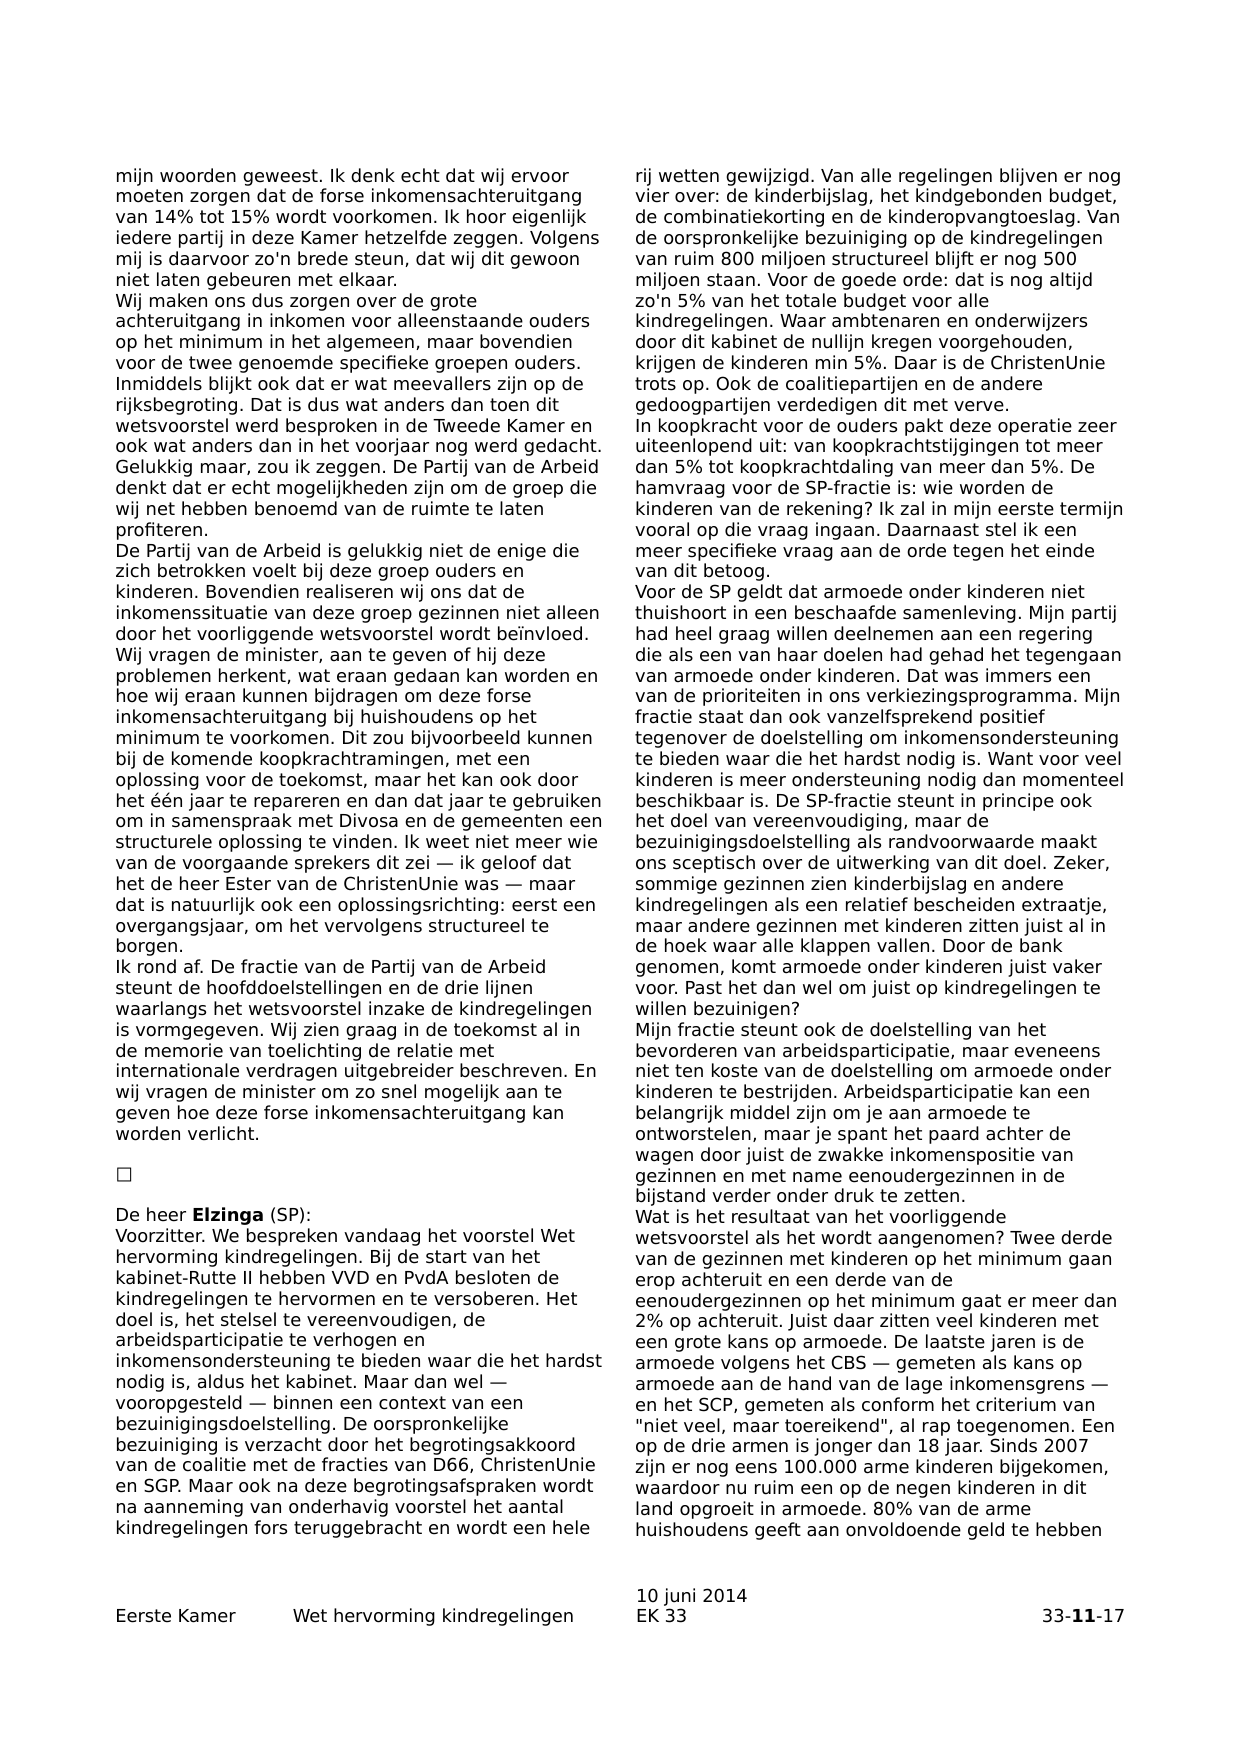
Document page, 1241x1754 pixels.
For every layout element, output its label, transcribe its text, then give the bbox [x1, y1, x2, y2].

text Wij maken ons dus zorgen over de grote achteruitgang in inkomen voor alleenstaande ouders op het minimum in het algemeen, maar bovendien voor de twee genoemde specifieke groepen ouders. [115, 290, 605, 374]
text mijn woorden geweest. Ik denk echt dat wij ervoor moeten zorgen dat de forse inkomensachteruitgang van 14% tot 15% wordt voorkomen. Ik hoor eigenlijk iedere partij in deze Kamer hetzelfde zeggen. Volgens mij is daarvoor zo'n brede steun, dat wij dit gewoon niet laten gebeuren met elkaar. [115, 165, 605, 290]
text Voor de SP geldt dat armoede onder kinderen niet thuishoort in een beschaafde samenleving. Mijn partij had heel graag willen deelnemen aan een regering die als een van haar doelen had gehad het tegengaan van armoede onder kinderen. Dat was immers een van de prioriteiten in ons verkiezingsprogramma. Mijn fractie staat dan ook vanzelfsprekend positief tegenover de doelstelling om inkomensondersteuning te bieden waar die het hardst nodig is. Want voor veel kinderen is meer ondersteuning nodig dan momenteel beschikbaar is. De SP-fractie steunt in principe ook het doel van vereenvoudiging, maar de bezuinigingsdoelstelling als randvoorwaarde maakt ons sceptisch over de uitwerking van dit doel. Zeker, sommige gezinnen zien kinderbijslag en andere kindregelingen als een relatief bescheiden extraatje, maar andere gezinnen met kinderen zitten juist al in de hoek waar alle klappen vallen. Door de bank genomen, komt armoede onder kinderen juist vaker voor. Past het dan wel om juist op kindregelingen te willen bezuinigen? [635, 582, 1125, 1019]
text De Partij van de Arbeid is gelukkig niet de enige die zich betrokken voelt bij deze groep ouders en kinderen. Bovendien realiseren wij ons dat de inkomenssituatie van deze groep gezinnen niet alleen door het voorliggende wetsvoorstel wordt beïnvloed. Wij vragen de minister, aan te geven of hij deze problemen herkent, wat eraan gedaan kan worden en hoe wij eraan kunnen bijdragen om deze forse inkomensachteruitgang bij huishoudens op het minimum te voorkomen. Dit zou bijvoorbeeld kunnen bij de komende koopkrachtramingen, met een oplossing voor de toekomst, maar het kan ook door het één jaar te repareren en dan dat jaar te gebruiken om in samenspraak met Divosa en de gemeenten een structurele oplossing te vinden. Ik weet niet meer wie van de voorgaande sprekers dit zei — ik geloof dat het de heer Ester van de ChristenUnie was — maar dat is natuurlijk ook een oplossingsrichting: eerst een overgangsjaar, om het vervolgens structureel te borgen. [115, 540, 605, 957]
text ⬜ [115, 1164, 605, 1185]
text De heer Elzinga (SP): [115, 1205, 605, 1226]
text Mijn fractie steunt ook de doelstelling van het bevorderen van arbeidsparticipatie, maar eveneens niet ten koste van de doelstelling om armoede onder kinderen te bestrijden. Arbeidsparticipatie kan een belangrijk middel zijn om je aan armoede te ontworstelen, maar je spant het paard achter de wagen door juist de zwakke inkomenspositie van gezinnen en met name eenoudergezinnen in de bijstand verder onder druk te zetten. [635, 1019, 1125, 1207]
text Wat is het resultaat van het voorliggende wetsvoorstel als het wordt aangenomen? Twee derde van de gezinnen met kinderen op het minimum gaan erop achteruit en een derde van de eenoudergezinnen op het minimum gaat er meer dan 2% op achteruit. Juist daar zitten veel kinderen met een grote kans op armoede. De laatste jaren is de armoede volgens het CBS — gemeten als kans op armoede aan de hand van de lage inkomensgrens — en het SCP, gemeten als conform het criterium van "niet veel, maar toereikend", al rap toegenomen. Een op de drie armen is jonger dan 18 jaar. Sinds 2007 zijn er nog eens 100.000 arme kinderen bijgekomen, waardoor nu ruim een op de negen kinderen in dit land opgroeit in armoede. 80% van de arme huishoudens geeft aan onvoldoende geld te hebben [635, 1207, 1125, 1540]
text Voorzitter. We bespreken vandaag het voorstel Wet hervorming kindregelingen. Bij de start van het kabinet-Rutte II hebben VVD en PvdA besloten de kindregelingen te hervormen en te versoberen. Het doel is, het stelsel te vereenvoudigen, de arbeidsparticipatie te verhogen en inkomensondersteuning te bieden waar die het hardst nodig is, aldus het kabinet. Maar dan wel — vooropgesteld — binnen een context van een bezuinigingsdoelstelling. De oorspronkelijke bezuiniging is verzacht door het begrotingsakkoord van de coalitie met de fracties van D66, ChristenUnie en SGP. Maar ook na deze begrotingsafspraken wordt na aanneming van onderhavig voorstel het aantal kindregelingen fors teruggebracht en wordt een hele [115, 1226, 605, 1538]
text Inmiddels blijkt ook dat er wat meevallers zijn op de rijksbegroting. Dat is dus wat anders dan toen dit wetsvoorstel werd besproken in de Tweede Kamer en ook wat anders dan in het voorjaar nog werd gedacht. Gelukkig maar, zou ik zeggen. De Partij van de Arbeid denkt dat er echt mogelijkheden zijn om de groep die wij net hebben benoemd van de ruimte te laten profiteren. [115, 374, 605, 540]
text In koopkracht voor de ouders pakt deze operatie zeer uiteenlopend uit: van koopkrachtstijgingen tot meer dan 5% tot koopkrachtdaling van meer dan 5%. De hamvraag voor de SP-fractie is: wie worden de kinderen van de rekening? Ik zal in mijn eerste termijn vooral op die vraag ingaan. Daarnaast stel ik een meer specifieke vraag aan de orde tegen het einde van dit betoog. [635, 415, 1125, 582]
text rij wetten gewijzigd. Van alle regelingen blijven er nog vier over: de kinderbijslag, het kindgebonden budget, de combinatiekorting en de kinderopvangtoeslag. Van de oorspronkelijke bezuiniging op de kindregelingen van ruim 800 miljoen structureel blijft er nog 500 miljoen staan. Voor de goede orde: dat is nog altijd zo'n 5% van het totale budget voor alle kindregelingen. Waar ambtenaren en onderwijzers door dit kabinet de nullijn kregen voorgehouden, krijgen de kinderen min 5%. Daar is de ChristenUnie trots op. Ook de coalitiepartijen en de andere gedoogpartijen verdedigen dit met verve. [635, 165, 1125, 415]
text Ik rond af. De fractie van de Partij van de Arbeid steunt de hoofddoelstellingen en de drie lijnen waarlangs het wetsvoorstel inzake de kindregelingen is vormgegeven. Wij zien graag in de toekomst al in de memorie van toelichting de relatie met internationale verdragen uitgebreider beschreven. En wij vragen de minister om zo snel mogelijk aan te geven hoe deze forse inkomensachteruitgang kan worden verlicht. [115, 957, 605, 1144]
